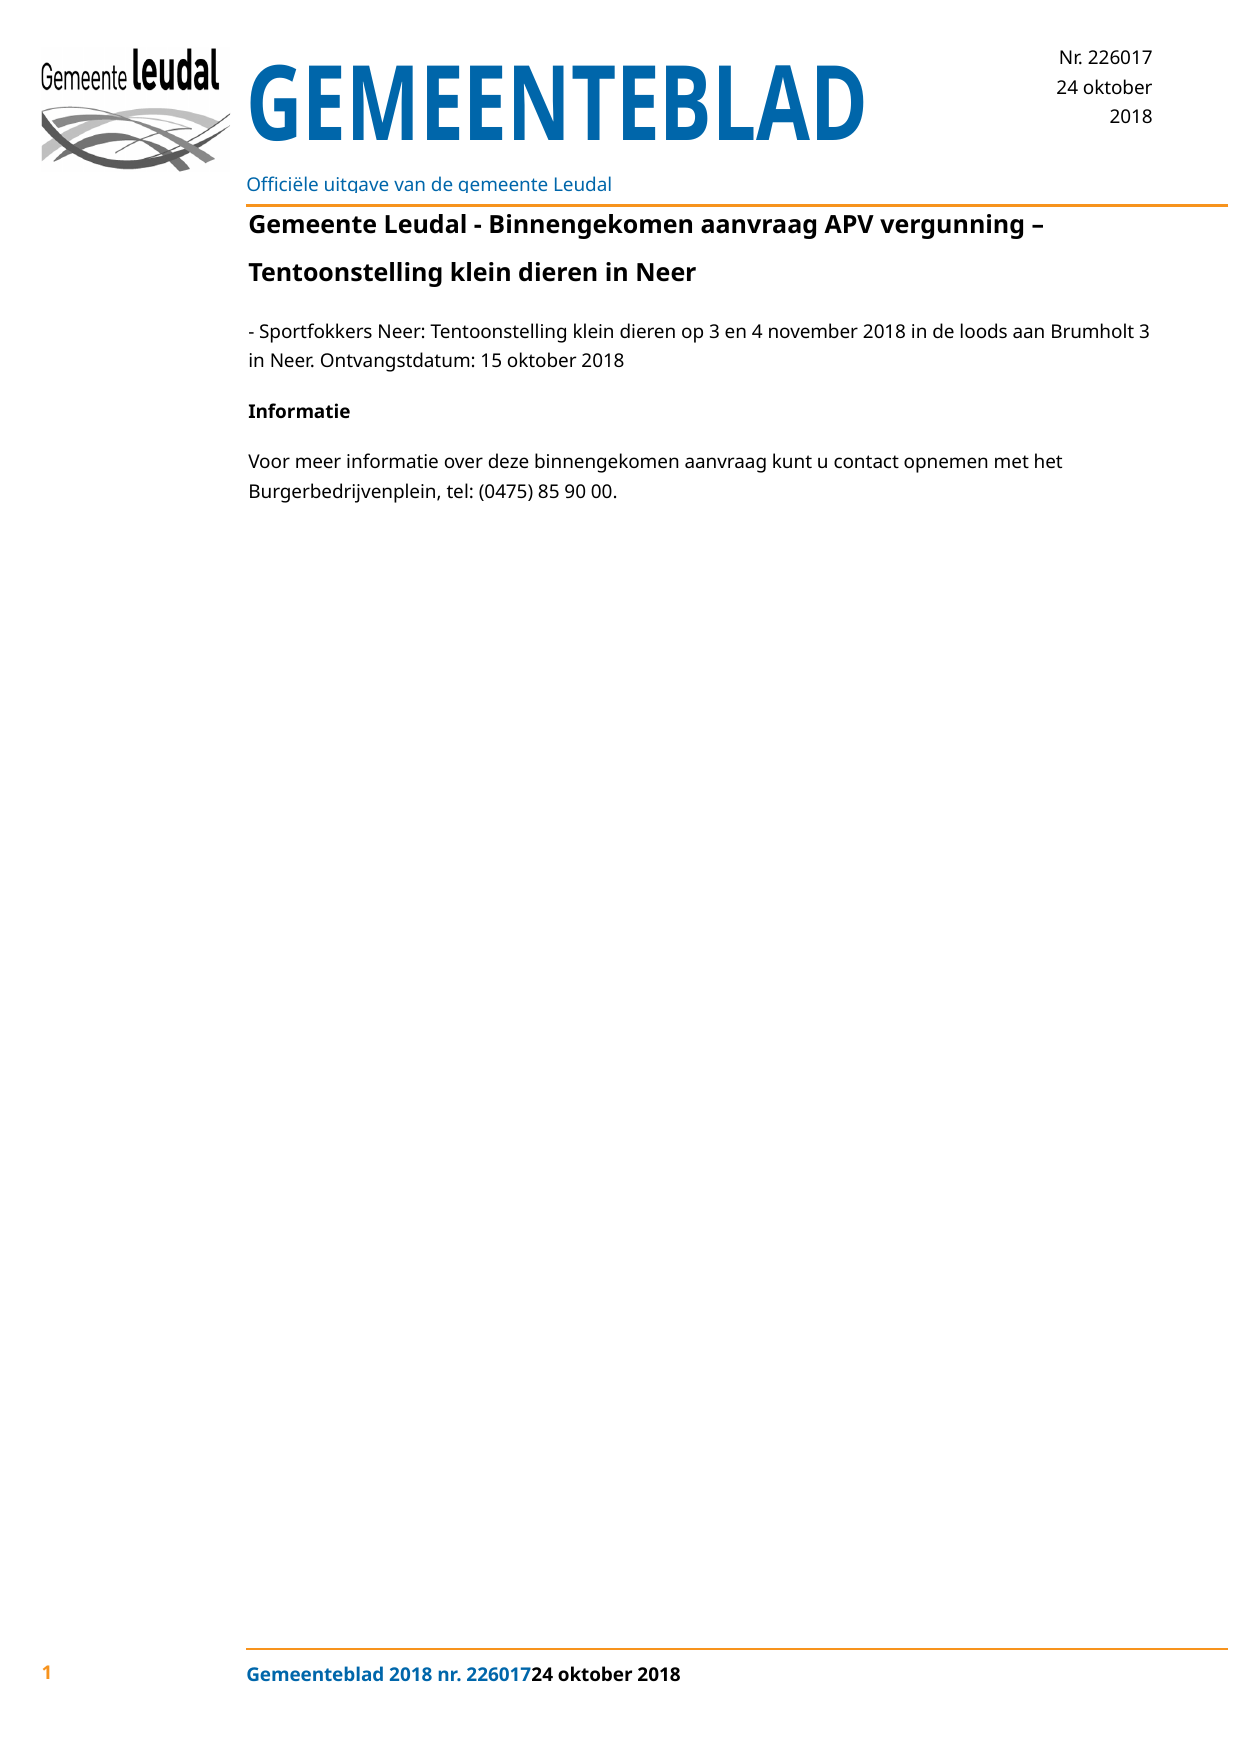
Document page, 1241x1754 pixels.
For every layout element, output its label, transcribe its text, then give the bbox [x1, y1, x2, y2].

text - Sportfokkers Neer: Tentoonstelling klein dieren op 3 en 4 november 2018 in de loods aan Brumholt 3 in Neer. Ontvangstdatum: 15 oktober 2018 [248, 318, 1152, 373]
text Voor meer informatie over deze binnengekomen aanvraag kunt u contact opnemen met het Burgerbedrijvenplein, tel: (0475) 85 90 00. [248, 448, 1152, 504]
text Informatie [248, 398, 1152, 424]
text Gemeente Leudal - Binnengekomen aanvraag APV vergunning – Tentoonstelling klein dieren in Neer [248, 207, 1152, 288]
picture [41, 47, 231, 172]
